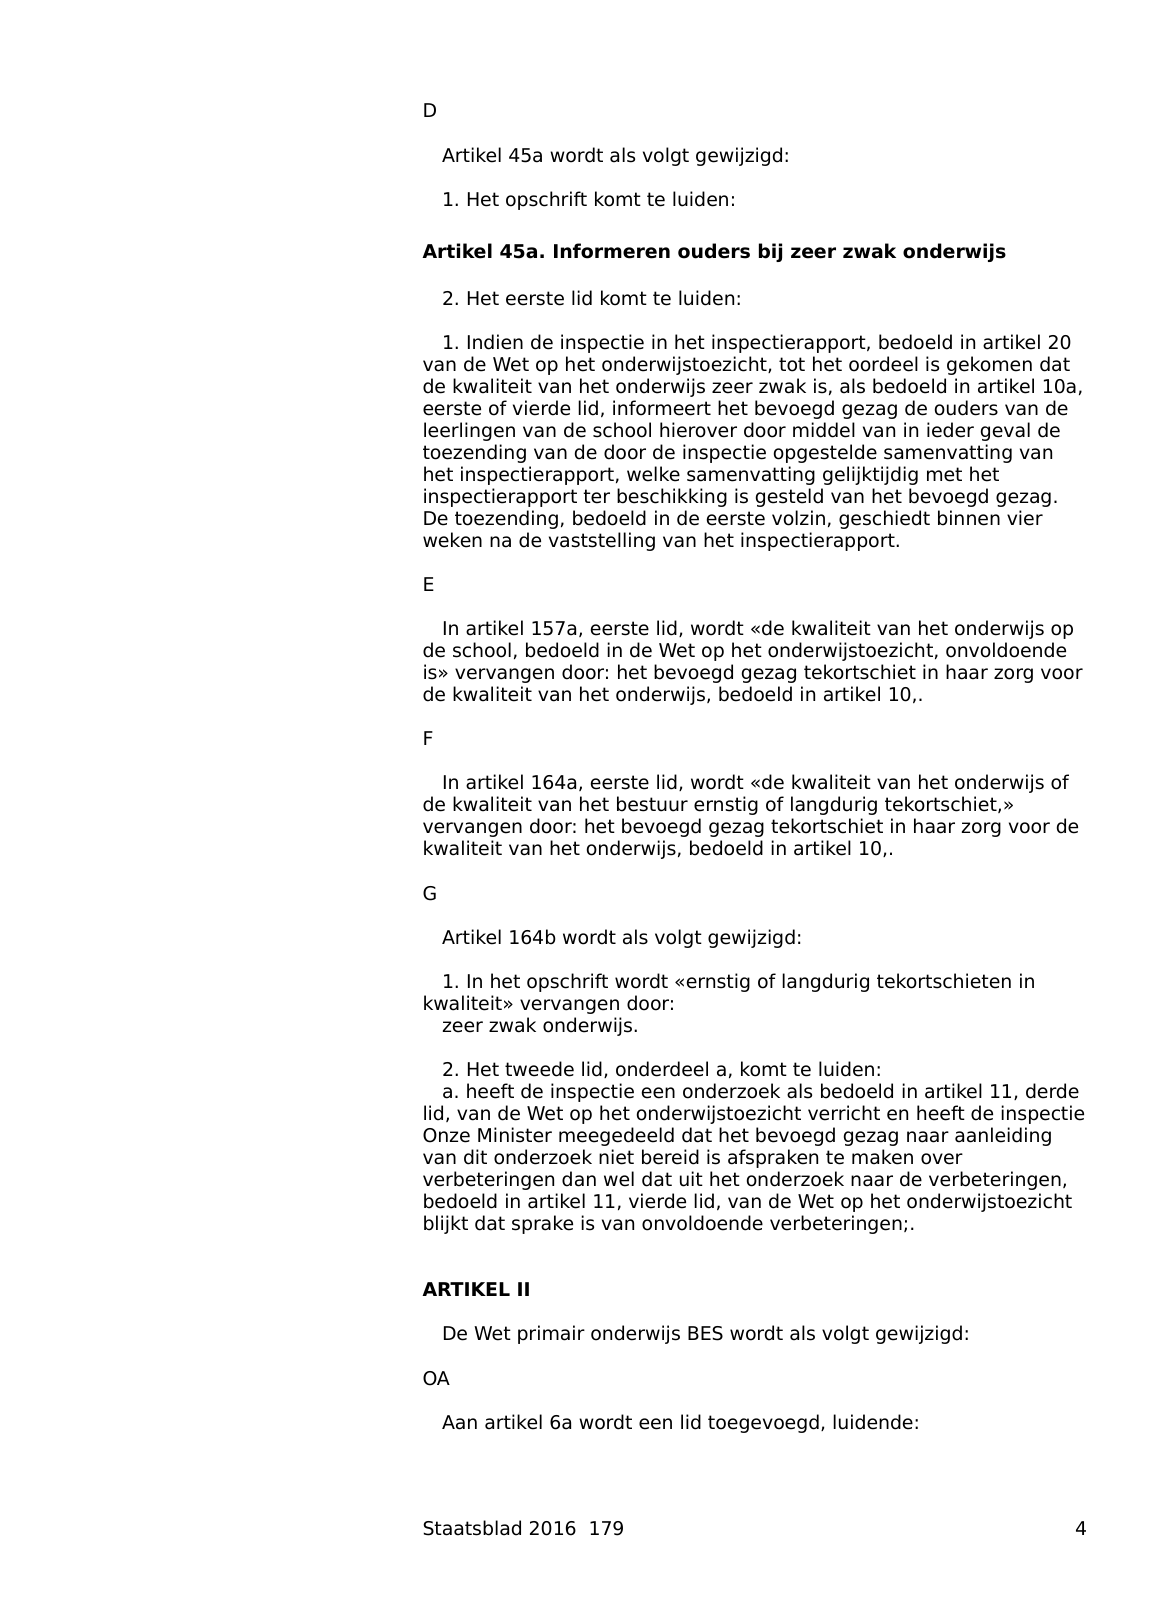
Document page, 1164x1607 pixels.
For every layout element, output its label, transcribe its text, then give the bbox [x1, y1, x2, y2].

text a. heeft de inspectie een onderzoek als bedoeld in artikel 11, derde lid, van de Wet op het onderwijstoezicht verricht en heeft de inspectie Onze Minister meegedeeld dat het bevoegd gezag naar aanleiding van dit onderzoek niet bereid is afspraken te maken over verbeteringen dan wel dat uit het onderzoek naar de verbeteringen, bedoeld in artikel 11, vierde lid, van de Wet op het onderwijstoezicht blijkt dat sprake is van onvoldoende verbeteringen;. [422, 1081, 1087, 1235]
subtitle ARTIKEL II [422, 1279, 1087, 1301]
text E [422, 574, 1087, 596]
text F [422, 728, 1087, 750]
text In artikel 164a, eerste lid, wordt «de kwaliteit van het onderwijs of de kwaliteit van het bestuur ernstig of langdurig tekortschiet,» vervangen door: het bevoegd gezag tekortschiet in haar zorg voor de kwaliteit van het onderwijs, bedoeld in artikel 10,. [422, 772, 1087, 860]
text 1. Indien de inspectie in het inspectierapport, bedoeld in artikel 20 van de Wet op het onderwijstoezicht, tot het oordeel is gekomen dat de kwaliteit van het onderwijs zeer zwak is, als bedoeld in artikel 10a, eerste of vierde lid, informeert het bevoegd gezag de ouders van de leerlingen van de school hierover door middel van in ieder geval de toezending van de door de inspectie opgestelde samenvatting van het inspectierapport, welke samenvatting gelijktijdig met het inspectierapport ter beschikking is gesteld van het bevoegd gezag. De toezending, bedoeld in de eerste volzin, geschiedt binnen vier weken na de vaststelling van het inspectierapport. [422, 332, 1087, 552]
text D [422, 100, 1087, 122]
text Artikel 45a wordt als volgt gewijzigd: [422, 144, 1087, 167]
text G [422, 882, 1087, 904]
text Aan artikel 6a wordt een lid toegevoegd, luidende: [422, 1412, 1087, 1433]
text zeer zwak onderwijs. [422, 1015, 1087, 1037]
text 2. Het eerste lid komt te luiden: [422, 288, 1087, 310]
text 2. Het tweede lid, onderdeel a, komt te luiden: [422, 1059, 1087, 1081]
text Artikel 164b wordt als volgt gewijzigd: [422, 927, 1087, 948]
text OA [422, 1367, 1087, 1389]
subtitle Artikel 45a. Informeren ouders bij zeer zwak onderwijs [422, 241, 1087, 263]
text 1. In het opschrift wordt «ernstig of langdurig tekortschieten in kwaliteit» vervangen door: [422, 971, 1087, 1015]
text In artikel 157a, eerste lid, wordt «de kwaliteit van het onderwijs op de school, bedoeld in de Wet op het onderwijstoezicht, onvoldoende is» vervangen door: het bevoegd gezag tekortschiet in haar zorg voor de kwaliteit van het onderwijs, bedoeld in artikel 10,. [422, 618, 1087, 706]
text De Wet primair onderwijs BES wordt als volgt gewijzigd: [422, 1323, 1087, 1345]
text 1. Het opschrift komt te luiden: [422, 189, 1087, 211]
